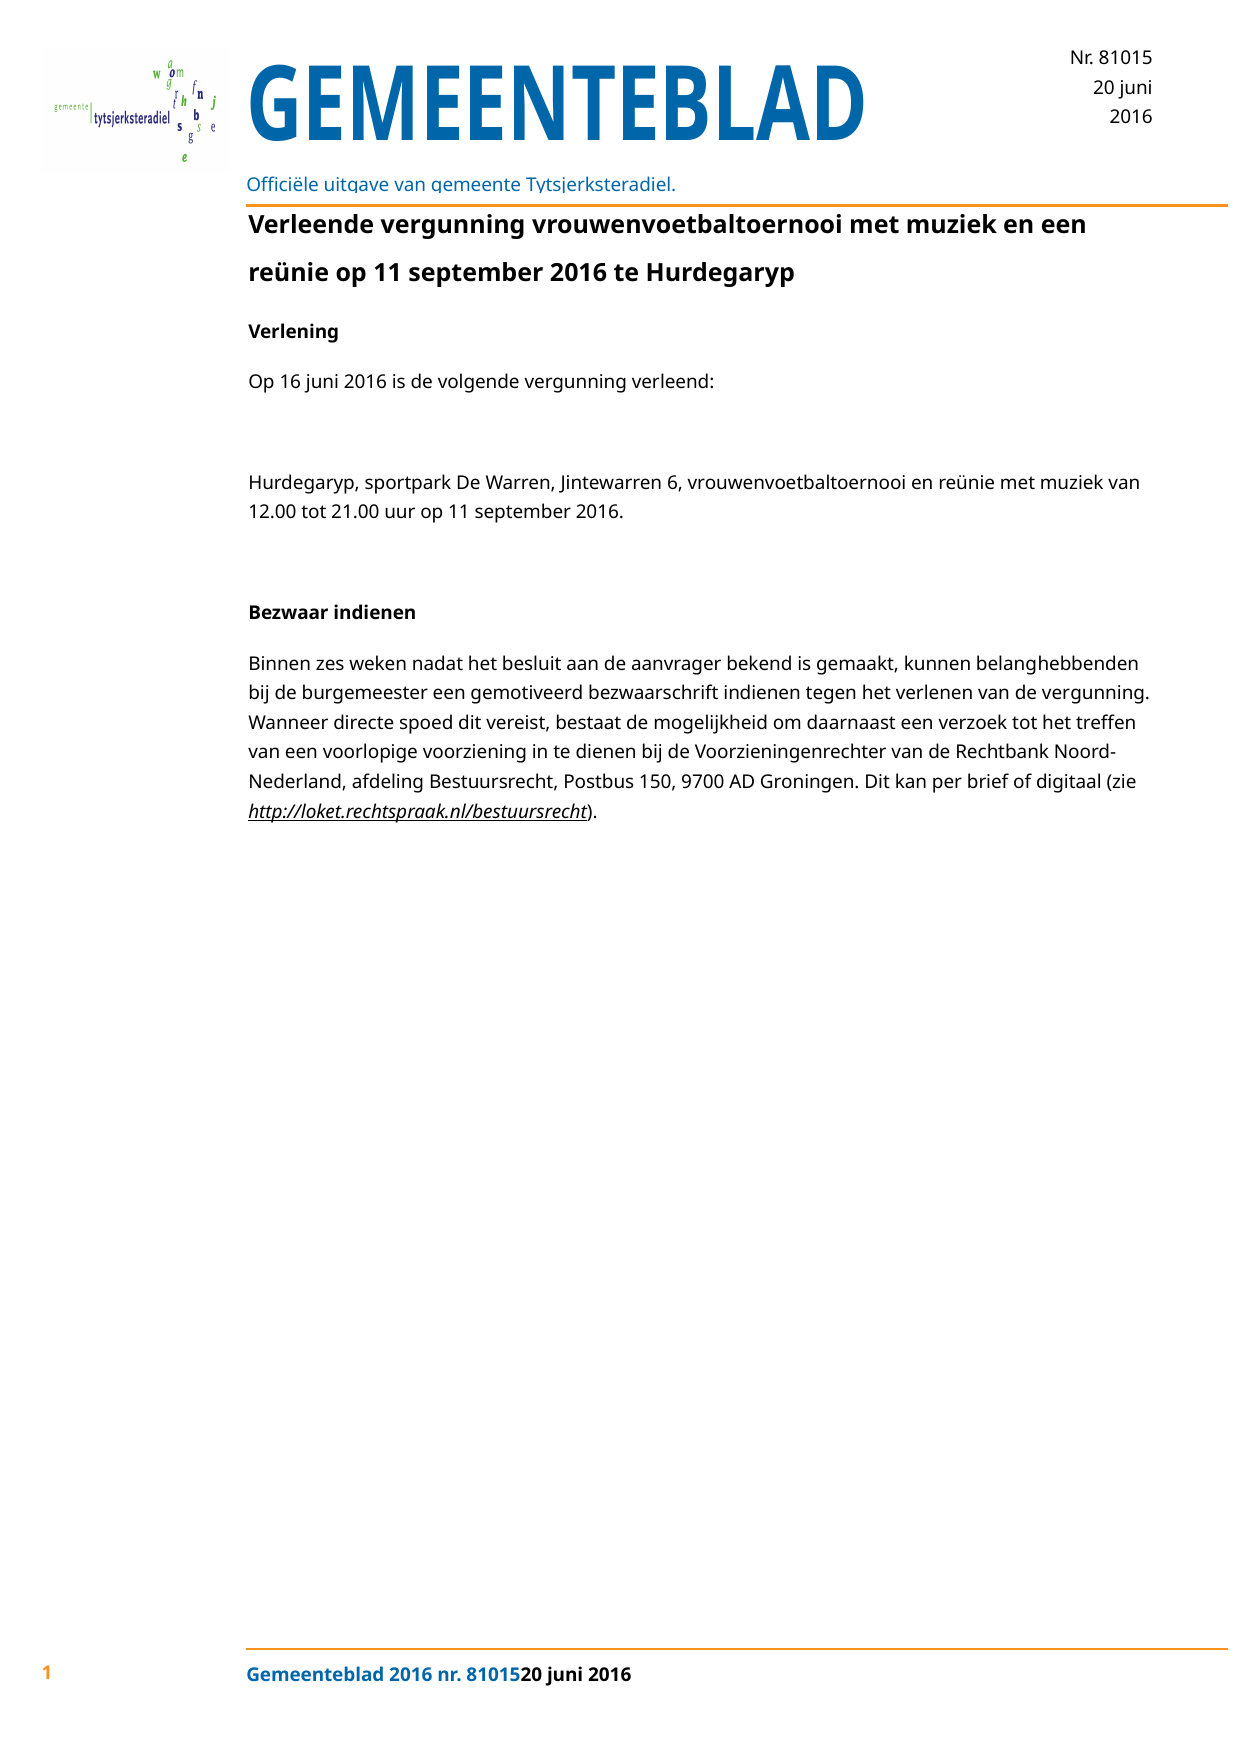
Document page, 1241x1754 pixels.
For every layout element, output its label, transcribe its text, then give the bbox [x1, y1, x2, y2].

text Binnen zes weken nadat het besluit aan de aanvrager bekend is gemaakt, kunnen belang­hebbenden bij de burgemeester een gemotiveerd bezwaarschrift indienen tegen het verlenen van de ver­gunning. Wanneer directe spoed dit vereist, bestaat de mogelijkheid om daarnaast een verzoek tot het treffen van een voorlopige voorziening in te dienen bij de Voorzieningenrechter van de Rechtbank Noord-Nederland, afdeling Bestuursrecht, Postbus 150, 9700 AD Groningen. Dit kan per brief of digitaal (zie http://loket.rechtspraak.nl/bestuursrecht). [248, 650, 1152, 824]
text Verleende vergunning vrouwenvoetbaltoernooi met muziek en een reünie op 11 september 2016 te Hurdegaryp [248, 207, 1152, 288]
text Bezwaar indienen [248, 599, 1152, 625]
text Op 16 juni 2016 is de volgende vergunning ver­leend: [248, 368, 1152, 394]
text Verlening [248, 318, 1152, 344]
text Hurdegaryp, sportpark De Warren, Jintewarren 6, vrouwenvoetbaltoernooi en reünie met muziek van 12.00 tot 21.00 uur op 11 september 2016. [248, 469, 1152, 524]
picture [41, 47, 231, 172]
